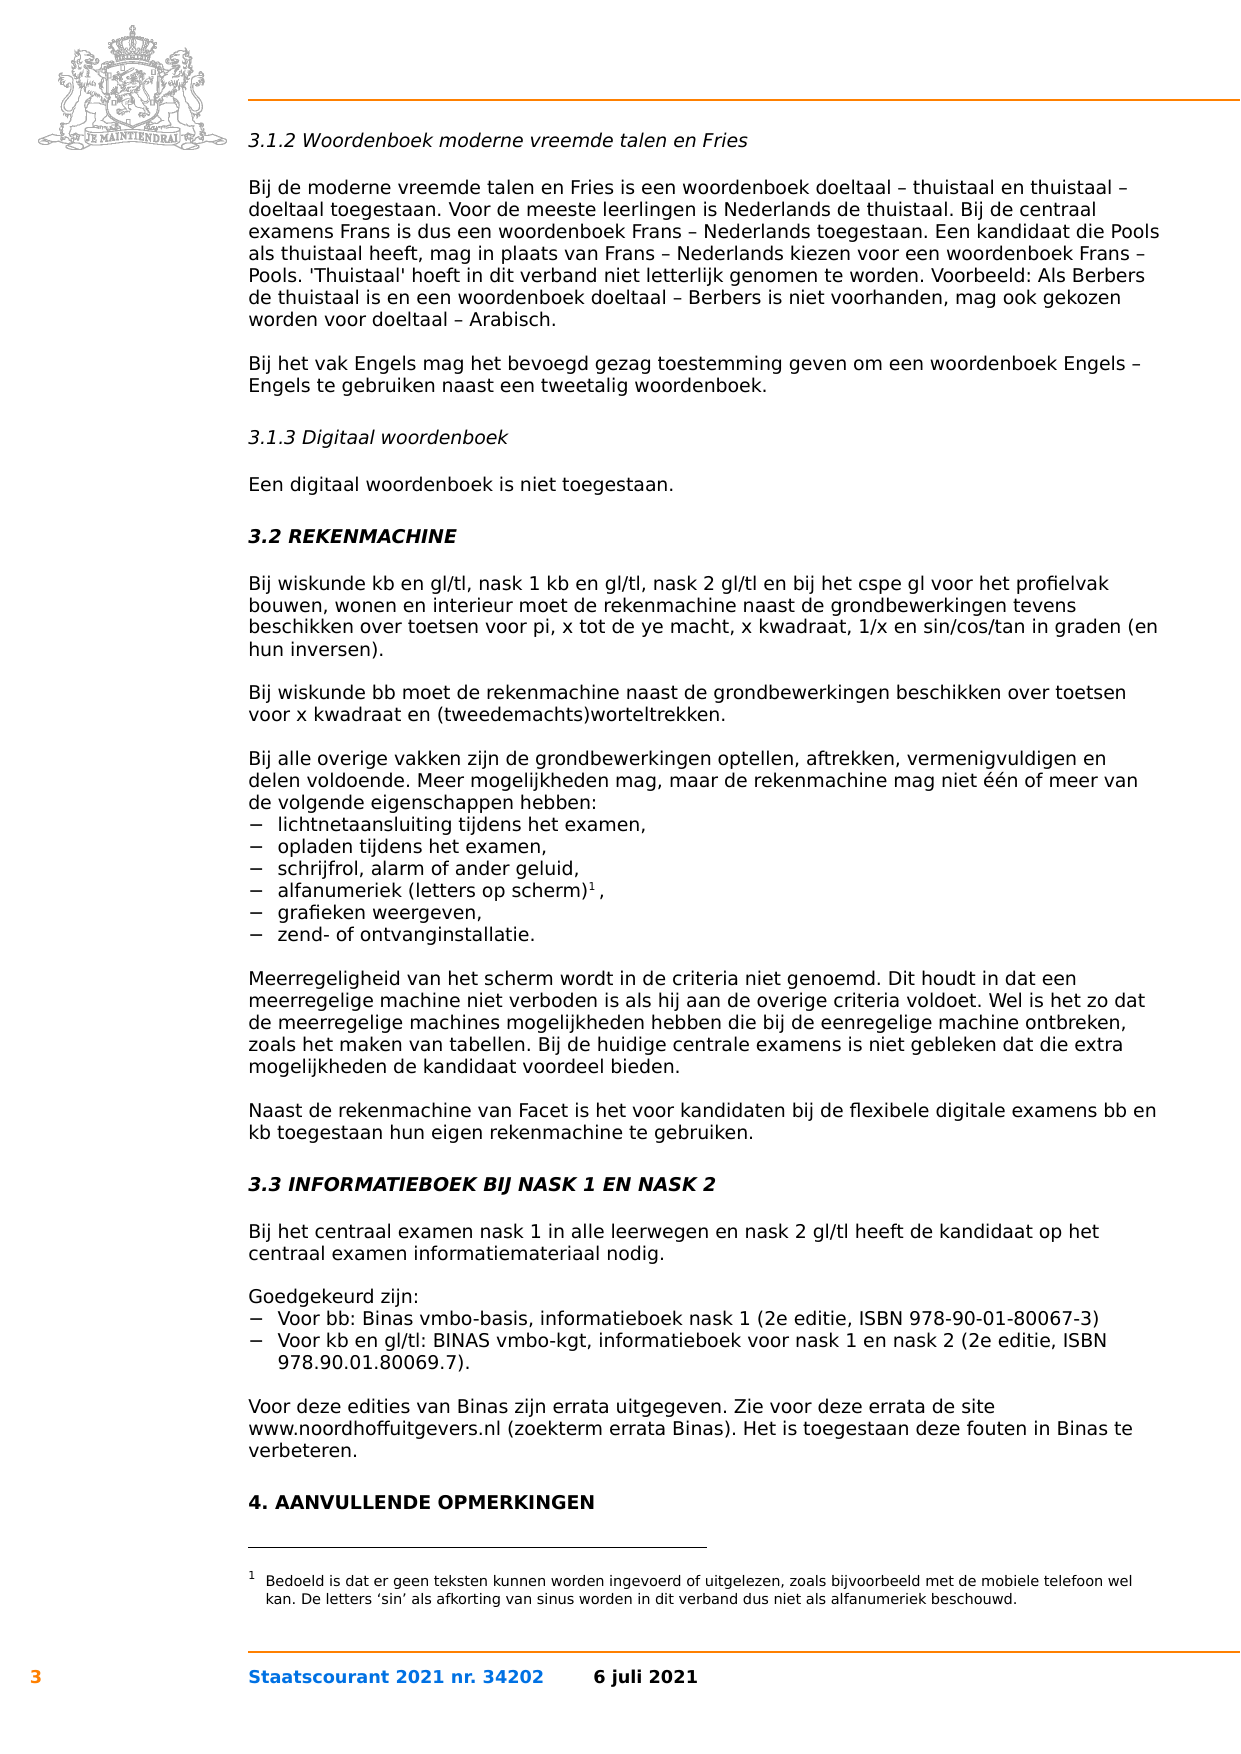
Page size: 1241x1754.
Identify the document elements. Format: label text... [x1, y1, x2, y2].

picture [38, 25, 227, 150]
text Bij wiskunde bb moet de rekenmachine naast de grondbewerkingen beschikken over toetsen voor x kwadraat en (tweedemachts)worteltrekken. [248, 682, 1163, 726]
text Bedoeld is dat er geen teksten kunnen worden ingevoerd of uitgelezen, zoals bijvoorbeeld met de mobiele telefoon wel kan. De letters ‘sin’ als afkorting van sinus worden in dit verband dus niet als alfanumeriek beschouwd. [248, 1569, 1163, 1608]
text Bij het vak Engels mag het bevoegd gezag toestemming geven om een woordenboek Engels – Engels te gebruiken naast een tweetalig woordenboek. [248, 353, 1163, 397]
text Bij de moderne vreemde talen en Fries is een woordenboek doeltaal – thuistaal en thuistaal – doeltaal toegestaan. Voor de meeste leerlingen is Nederlands de thuistaal. Bij de centraal examens Frans is dus een woordenboek Frans – Nederlands toegestaan. Een kandidaat die Pools als thuistaal heeft, mag in plaats van Frans – Nederlands kiezen voor een woordenboek Frans – Pools. 'Thuistaal' hoeft in dit verband niet letterlijk genomen te worden. Voorbeeld: Als Berbers de thuistaal is en een woordenboek doeltaal – Berbers is niet voorhanden, mag ook gekozen worden voor doeltaal – Arabisch. [248, 177, 1163, 331]
text − lichtnetaansluiting tijdens het examen, [248, 814, 1163, 836]
subtitle 4. AANVULLENDE OPMERKINGEN [248, 1492, 1163, 1514]
text − grafieken weergeven, [248, 902, 1163, 924]
text Voor deze edities van Binas zijn errata uitgegeven. Zie voor deze errata de site www.noordhoffuitgevers.nl (zoekterm errata Binas). Het is toegestaan deze fouten in Binas te verbeteren. [248, 1396, 1163, 1462]
text Meerregeligheid van het scherm wordt in de criteria niet genoemd. Dit houdt in dat een meerregelige machine niet verboden is als hij aan de overige criteria voldoet. Wel is het zo dat de meerregelige machines mogelijkheden hebben die bij de eenregelige machine ontbreken, zoals het maken van tabellen. Bij de huidige centrale examens is niet gebleken dat die extra mogelijkheden de kandidaat voordeel bieden. [248, 968, 1163, 1078]
subtitle 3.3 INFORMATIEBOEK BIJ NASK 1 EN NASK 2 [248, 1173, 1163, 1196]
text − schrijfrol, alarm of ander geluid, [248, 858, 1163, 880]
text − zend- of ontvanginstallatie. [248, 924, 1163, 946]
text Goedgekeurd zijn: [248, 1286, 1163, 1308]
text Bij het centraal examen nask 1 in alle leerwegen en nask 2 gl/tl heeft de kandidaat op het centraal examen informatiemateriaal nodig. [248, 1221, 1163, 1264]
text − Voor bb: Binas vmbo-basis, informatieboek nask 1 (2e editie, ISBN 978-90-01-80067-3) [248, 1308, 1163, 1330]
text Bij wiskunde kb en gl/tl, nask 1 kb en gl/tl, nask 2 gl/tl en bij het cspe gl voor het profielvak bouwen, wonen en interieur moet de rekenmachine naast de grondbewerkingen tevens beschikken over toetsen voor pi, x tot de ye macht, x kwadraat, 1/x en sin/cos/tan in graden (en hun inversen). [248, 572, 1163, 660]
subtitle 3.1.2 Woordenboek moderne vreemde talen en Fries [248, 130, 1163, 152]
text Bij alle overige vakken zijn de grondbewerkingen optellen, aftrekken, vermenigvuldigen en delen voldoende. Meer mogelijkheden mag, maar de rekenmachine mag niet één of meer van de volgende eigenschappen hebben: [248, 748, 1163, 814]
text Een digitaal woordenboek is niet toegestaan. [248, 473, 1163, 496]
text − opladen tijdens het examen, [248, 836, 1163, 858]
subtitle 3.1.3 Digitaal woordenboek [248, 427, 1163, 448]
text Naast de rekenmachine van Facet is het voor kandidaten bij de flexibele digitale examens bb en kb toegestaan hun eigen rekenmachine te gebruiken. [248, 1099, 1163, 1143]
text − alfanumeriek (letters op scherm), [248, 880, 1163, 902]
subtitle 3.2 REKENMACHINE [248, 526, 1163, 547]
text − Voor kb en gl/tl: BINAS vmbo-kgt, informatieboek voor nask 1 en nask 2 (2e editie, ISBN 978.90.01.80069.7). [248, 1330, 1163, 1374]
